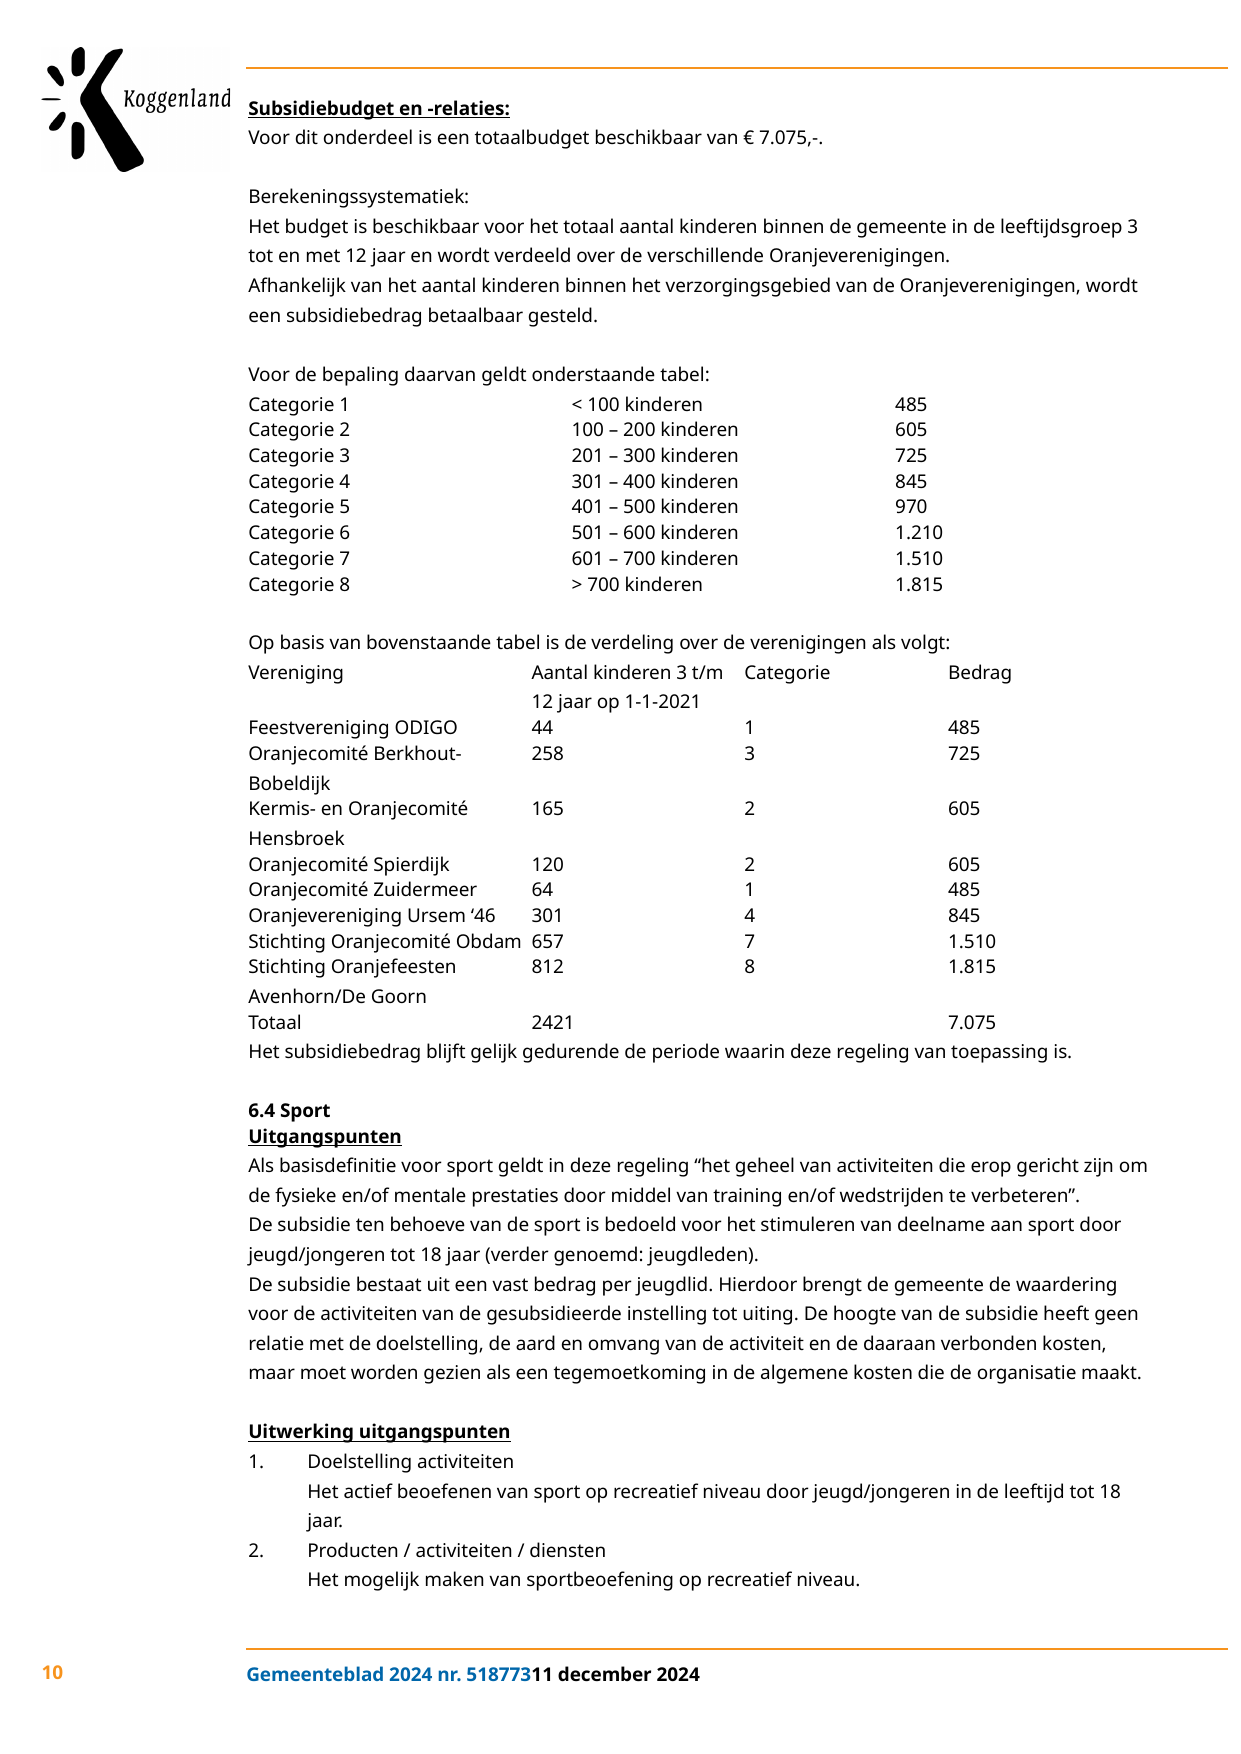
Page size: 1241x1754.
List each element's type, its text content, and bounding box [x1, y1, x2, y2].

text 6.4 Sport [248, 1097, 1152, 1123]
table_cell 301 [531, 902, 744, 928]
table_cell 605 [895, 416, 1152, 442]
table_cell Categorie 4 [248, 468, 571, 494]
table_cell 657 [531, 928, 744, 954]
table_cell 1.815 [948, 954, 1152, 1009]
table_cell 44 [531, 714, 744, 740]
list Producten / activiteiten / diensten [248, 1537, 1152, 1563]
table_cell Oranjecomité Spierdijk [248, 851, 531, 876]
table_cell 1.510 [948, 928, 1152, 954]
table_cell Feestvereniging ODIGO [248, 714, 531, 740]
text Afhankelijk van het aantal kinderen binnen het verzorgingsgebied van de Oranjeverenigingen, wordt een subsidiebedrag betaalbaar gesteld. [248, 272, 1152, 328]
table_cell 258 [531, 740, 744, 795]
table_cell 1 [744, 876, 948, 902]
table_cell Kermis- en Oranjecomité Hensbroek [248, 795, 531, 851]
table_cell Categorie 2 [248, 416, 571, 442]
table_header < 100 kinderen [571, 391, 895, 416]
text Uitgangspunten [248, 1123, 1152, 1148]
table_cell 605 [948, 851, 1152, 876]
table_cell Categorie 3 [248, 442, 571, 468]
table_cell 2421 [531, 1009, 744, 1035]
table_cell 970 [895, 494, 1152, 519]
list Het actief beoefenen van sport op recreatief niveau door jeugd/jongeren in de leeftijd tot 18 jaar. [248, 1478, 1152, 1533]
table_cell 401 – 500 kinderen [571, 494, 895, 519]
table_cell 120 [531, 851, 744, 876]
table_header Categorie 1 [248, 391, 571, 416]
text Berekeningssystematiek: [248, 183, 1152, 209]
table_cell Categorie 6 [248, 519, 571, 545]
table_cell 725 [895, 442, 1152, 468]
table_cell 7 [744, 928, 948, 954]
table_header Aantal kinderen 3 t/m 12 jaar op 1-1-2021 [531, 659, 744, 714]
table_header 485 [895, 391, 1152, 416]
picture [41, 47, 231, 172]
table_cell Totaal [248, 1009, 531, 1035]
table_header Categorie [744, 659, 948, 714]
list Doelstelling activiteiten [248, 1448, 1152, 1474]
table_cell 845 [895, 468, 1152, 494]
table_cell 485 [948, 876, 1152, 902]
table_header Vereniging [248, 659, 531, 714]
text Als basisdefinitie voor sport geldt in deze regeling “het geheel van activiteiten die erop gericht zijn om de fysieke en/of mentale prestaties door middel van training en/of wedstrijden te verbeteren”. [248, 1152, 1152, 1208]
table_cell 165 [531, 795, 744, 851]
table_cell Categorie 8 [248, 571, 571, 597]
table_cell 2 [744, 851, 948, 876]
text De subsidie ten behoeve van de sport is bedoeld voor het stimuleren van deelname aan sport door jeugd/jongeren tot 18 jaar (verder genoemd: jeugdleden). [248, 1212, 1152, 1267]
table_cell 725 [948, 740, 1152, 795]
table_cell 301 – 400 kinderen [571, 468, 895, 494]
text Voor de bepaling daarvan geldt onderstaande tabel: [248, 361, 1152, 387]
table_cell 3 [744, 740, 948, 795]
table_cell 845 [948, 902, 1152, 928]
table_cell 8 [744, 954, 948, 1009]
table_cell 501 – 600 kinderen [571, 519, 895, 545]
table_cell 64 [531, 876, 744, 902]
table_cell Stichting Oranjecomité Obdam [248, 928, 531, 954]
table_cell 1.210 [895, 519, 1152, 545]
table_cell Categorie 7 [248, 545, 571, 571]
text Uitwerking uitgangspunten [248, 1419, 1152, 1444]
text Voor dit onderdeel is een totaalbudget beschikbaar van € 7.075,-. [248, 124, 1152, 150]
table_cell Oranjevereniging Ursem ‘46 [248, 902, 531, 928]
list Het mogelijk maken van sportbeoefening op recreatief niveau. [248, 1567, 1152, 1592]
table_cell 4 [744, 902, 948, 928]
table_cell > 700 kinderen [571, 571, 895, 597]
table_cell 605 [948, 795, 1152, 851]
table_cell 485 [948, 714, 1152, 740]
text Het subsidiebedrag blijft gelijk gedurende de periode waarin deze regeling van toepassing is. [248, 1038, 1152, 1064]
text De subsidie bestaat uit een vast bedrag per jeugdlid. Hierdoor brengt de gemeente de waardering voor de activiteiten van de gesubsidieerde instelling tot uiting. De hoogte van de subsidie heeft geen relatie met de doelstelling, de aard en omvang van de activiteit en de daaraan verbonden kosten, maar moet worden gezien als een tegemoetkoming in de algemene kosten die de organisatie maakt. [248, 1271, 1152, 1385]
table_cell 7.075 [948, 1009, 1152, 1035]
table_cell 201 – 300 kinderen [571, 442, 895, 468]
table_cell 1.815 [895, 571, 1152, 597]
text Op basis van bovenstaande tabel is de verdeling over de verenigingen als volgt: [248, 629, 1152, 655]
text Subsidiebudget en -relaties: [248, 95, 1152, 121]
table_cell [744, 1009, 948, 1035]
table_cell 601 – 700 kinderen [571, 545, 895, 571]
table_header Bedrag [948, 659, 1152, 714]
table_cell 100 – 200 kinderen [571, 416, 895, 442]
table_cell Oranjecomité Zuidermeer [248, 876, 531, 902]
table_cell Categorie 5 [248, 494, 571, 519]
table_cell 1 [744, 714, 948, 740]
table_cell Oranjecomité Berkhout-Bobeldijk [248, 740, 531, 795]
table_cell 1.510 [895, 545, 1152, 571]
table_cell Stichting Oranjefeesten Avenhorn/De Goorn [248, 954, 531, 1009]
table_cell 812 [531, 954, 744, 1009]
text Het budget is beschikbaar voor het totaal aantal kinderen binnen de gemeente in de leeftijdsgroep 3 tot en met 12 jaar en wordt verdeeld over de verschillende Oranjeverenigingen. [248, 213, 1152, 268]
table_cell 2 [744, 795, 948, 851]
